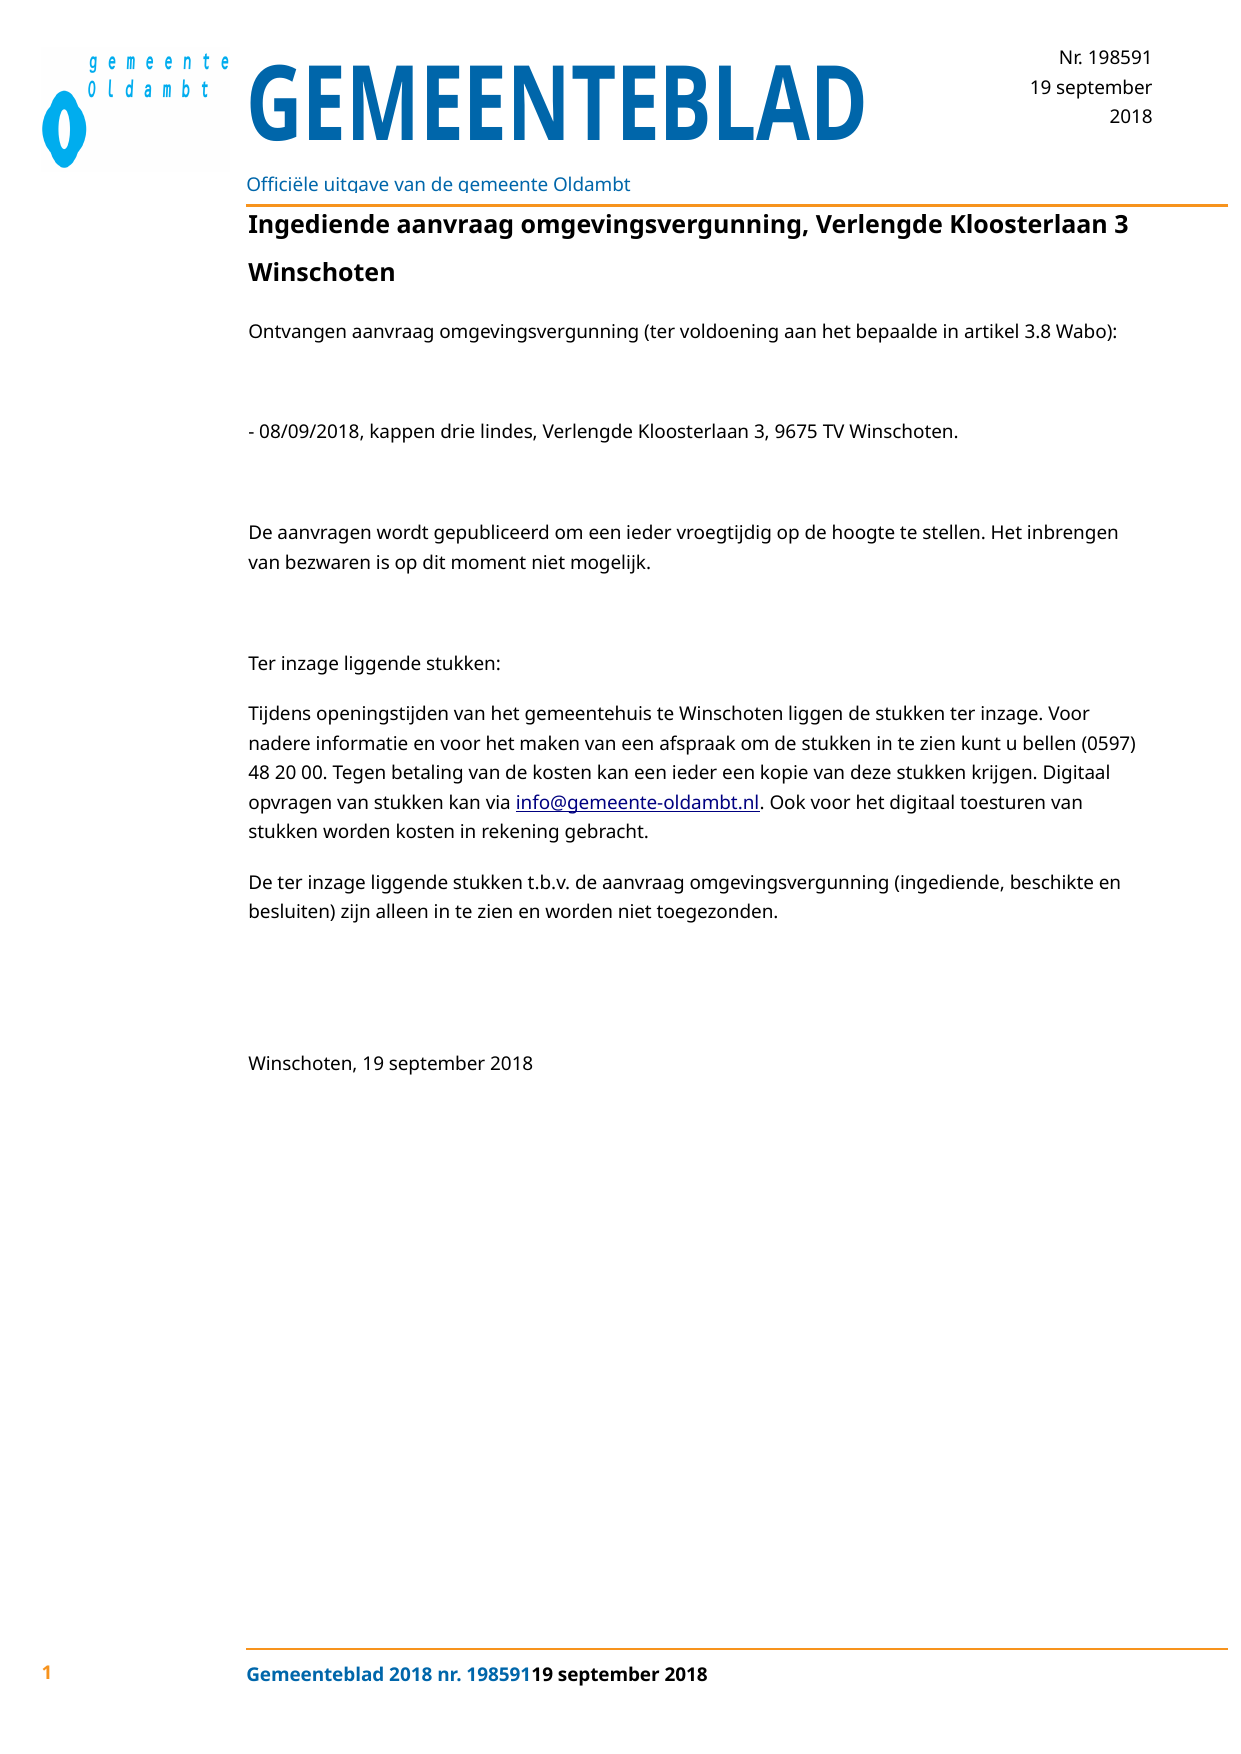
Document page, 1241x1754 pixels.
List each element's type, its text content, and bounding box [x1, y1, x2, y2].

picture [41, 47, 231, 172]
text Tijdens openingstijden van het gemeentehuis te Winschoten liggen de stukken ter inzage. Voor nadere informatie en voor het maken van een afspraak om de stukken in te zien kunt u bellen (0597) 48 20 00. Tegen betaling van de kosten kan een ieder een kopie van deze stukken krijgen. Digitaal opvragen van stukken kan via info@gemeente-oldambt.nl. Ook voor het digitaal toesturen van stukken worden kosten in rekening gebracht. [248, 700, 1152, 844]
text De aanvragen wordt gepubliceerd om een ieder vroegtijdig op de hoogte te stellen. Het inbrengen van bezwaren is op dit moment niet mogelijk. [248, 519, 1152, 575]
text Ter inzage liggende stukken: [248, 650, 1152, 676]
text Ingediende aanvraag omgevingsvergunning, Verlengde Kloosterlaan 3 Winschoten [248, 207, 1152, 288]
text Ontvangen aanvraag omgevingsvergunning (ter voldoening aan het bepaalde in artikel 3.8 Wabo): [248, 318, 1152, 344]
text Winschoten, 19 september 2018 [248, 1050, 1152, 1076]
text - 08/09/2018, kappen drie lindes, Verlengde Kloosterlaan 3, 9675 TV Winschoten. [248, 419, 1152, 444]
text De ter inzage liggende stukken t.b.v. de aanvraag omgevingsvergunning (ingediende, beschikte en besluiten) zijn alleen in te zien en worden niet toegezonden. [248, 869, 1152, 924]
